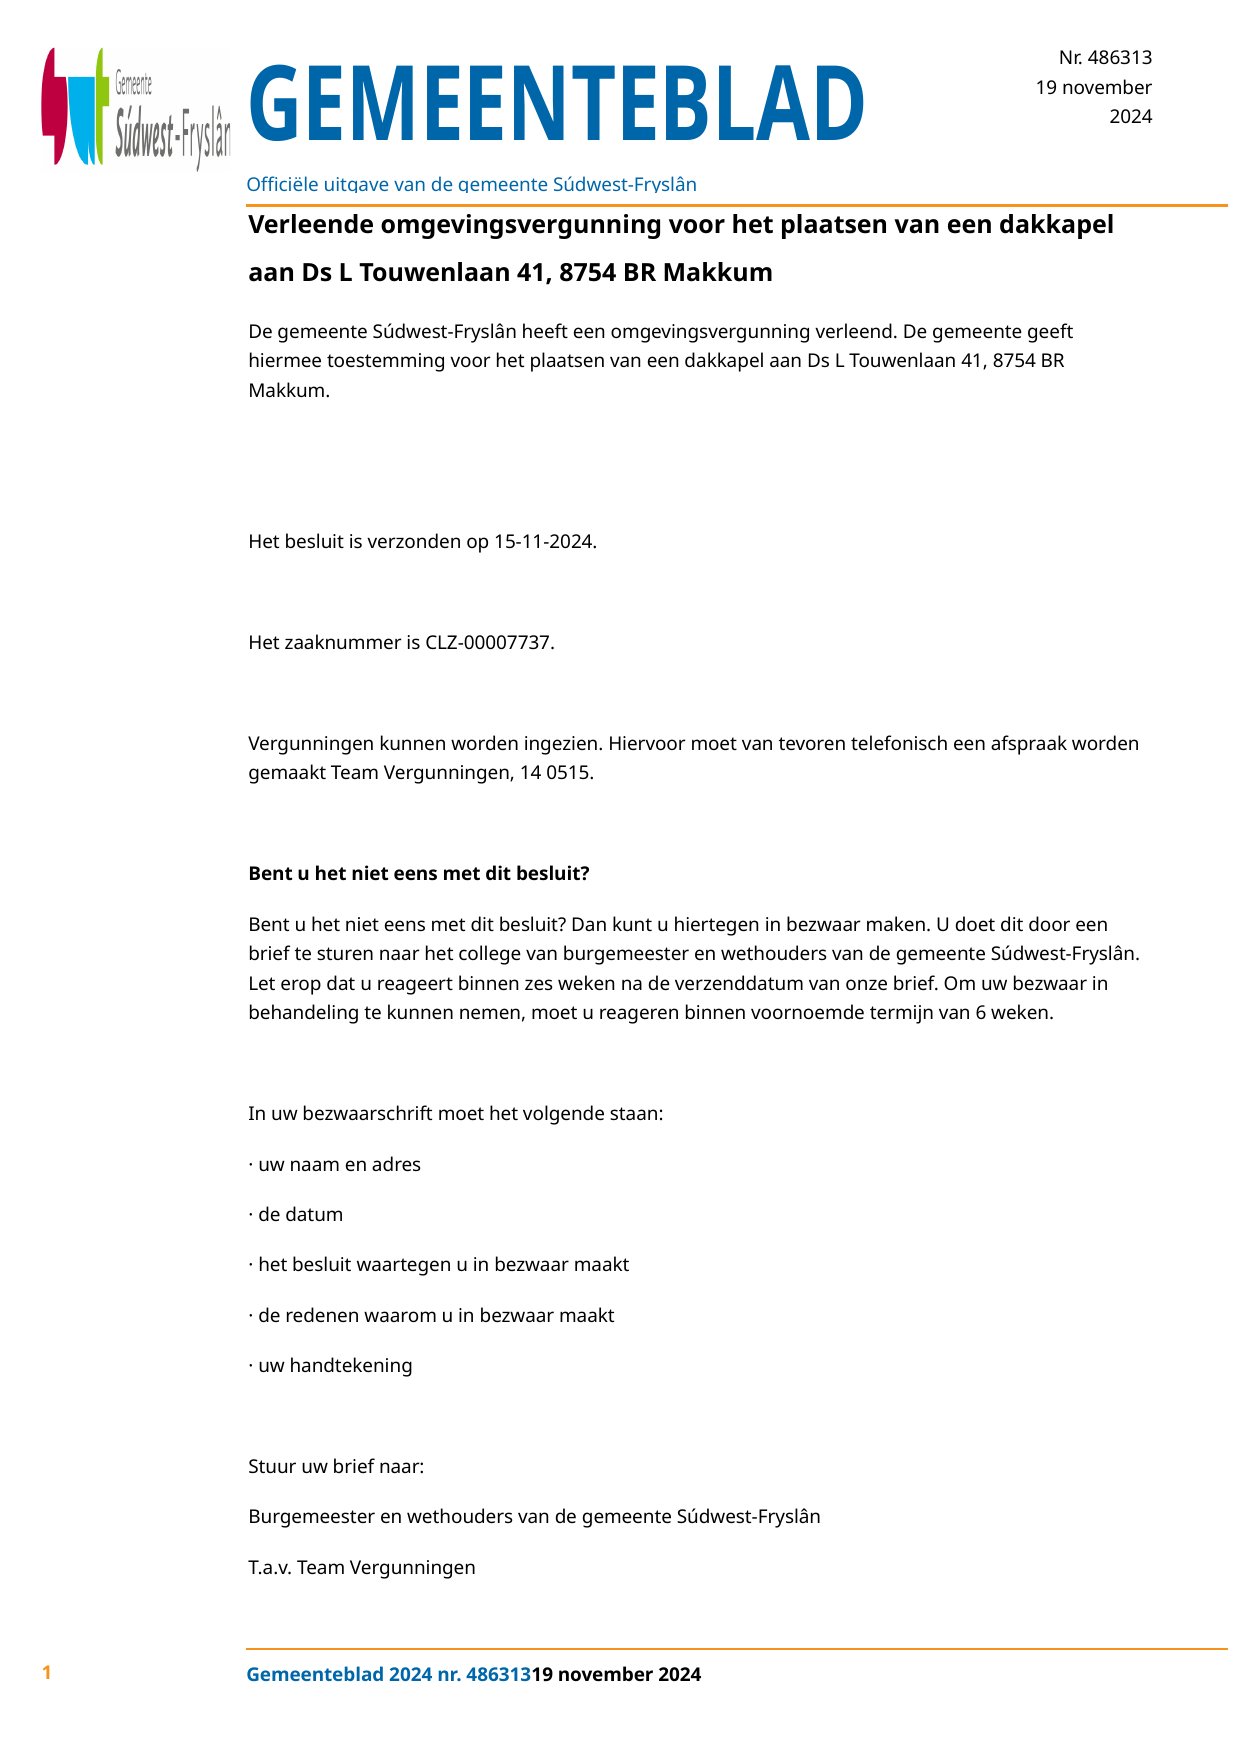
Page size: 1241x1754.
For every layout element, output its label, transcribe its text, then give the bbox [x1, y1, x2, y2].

picture [41, 47, 231, 172]
text Het besluit is verzonden op 15-11-2024. [248, 528, 1152, 554]
text Verleende omgevingsvergunning voor het plaatsen van een dakkapel aan Ds L Touwenlaan 41, 8754 BR Makkum [248, 207, 1152, 288]
text Stuur uw brief naar: [248, 1453, 1152, 1479]
text Vergunningen kunnen worden ingezien. Hiervoor moet van tevoren telefonisch een afspraak worden gemaakt Team Vergunningen, 14 0515. [248, 730, 1152, 785]
text · uw naam en adres [248, 1151, 1152, 1177]
text De gemeente Súdwest-Fryslân heeft een omgevingsvergunning verleend. De gemeente geeft hiermee toestemming voor het plaatsen van een dakkapel aan Ds L Touwenlaan 41, 8754 BR Makkum. [248, 318, 1152, 403]
text Burgemeester en wethouders van de gemeente Súdwest-Fryslân [248, 1504, 1152, 1529]
text · het besluit waartegen u in bezwaar maakt [248, 1252, 1152, 1277]
text · de redenen waarom u in bezwaar maakt [248, 1302, 1152, 1328]
text · de datum [248, 1201, 1152, 1227]
text Bent u het niet eens met dit besluit? [248, 860, 1152, 886]
text Bent u het niet eens met dit besluit? Dan kunt u hiertegen in bezwaar maken. U doet dit door een brief te sturen naar het college van burgemeester en wethouders van de gemeente Súdwest-Fryslân. Let erop dat u reageert binnen zes weken na de verzenddatum van onze brief. Om uw bezwaar in behandeling te kunnen nemen, moet u reageren binnen voornoemde termijn van 6 weken. [248, 911, 1152, 1025]
text · uw handtekening [248, 1352, 1152, 1378]
text T.a.v. Team Vergunningen [248, 1554, 1152, 1580]
text In uw bezwaarschrift moet het volgende staan: [248, 1100, 1152, 1126]
text Het zaaknummer is CLZ-00007737. [248, 629, 1152, 655]
